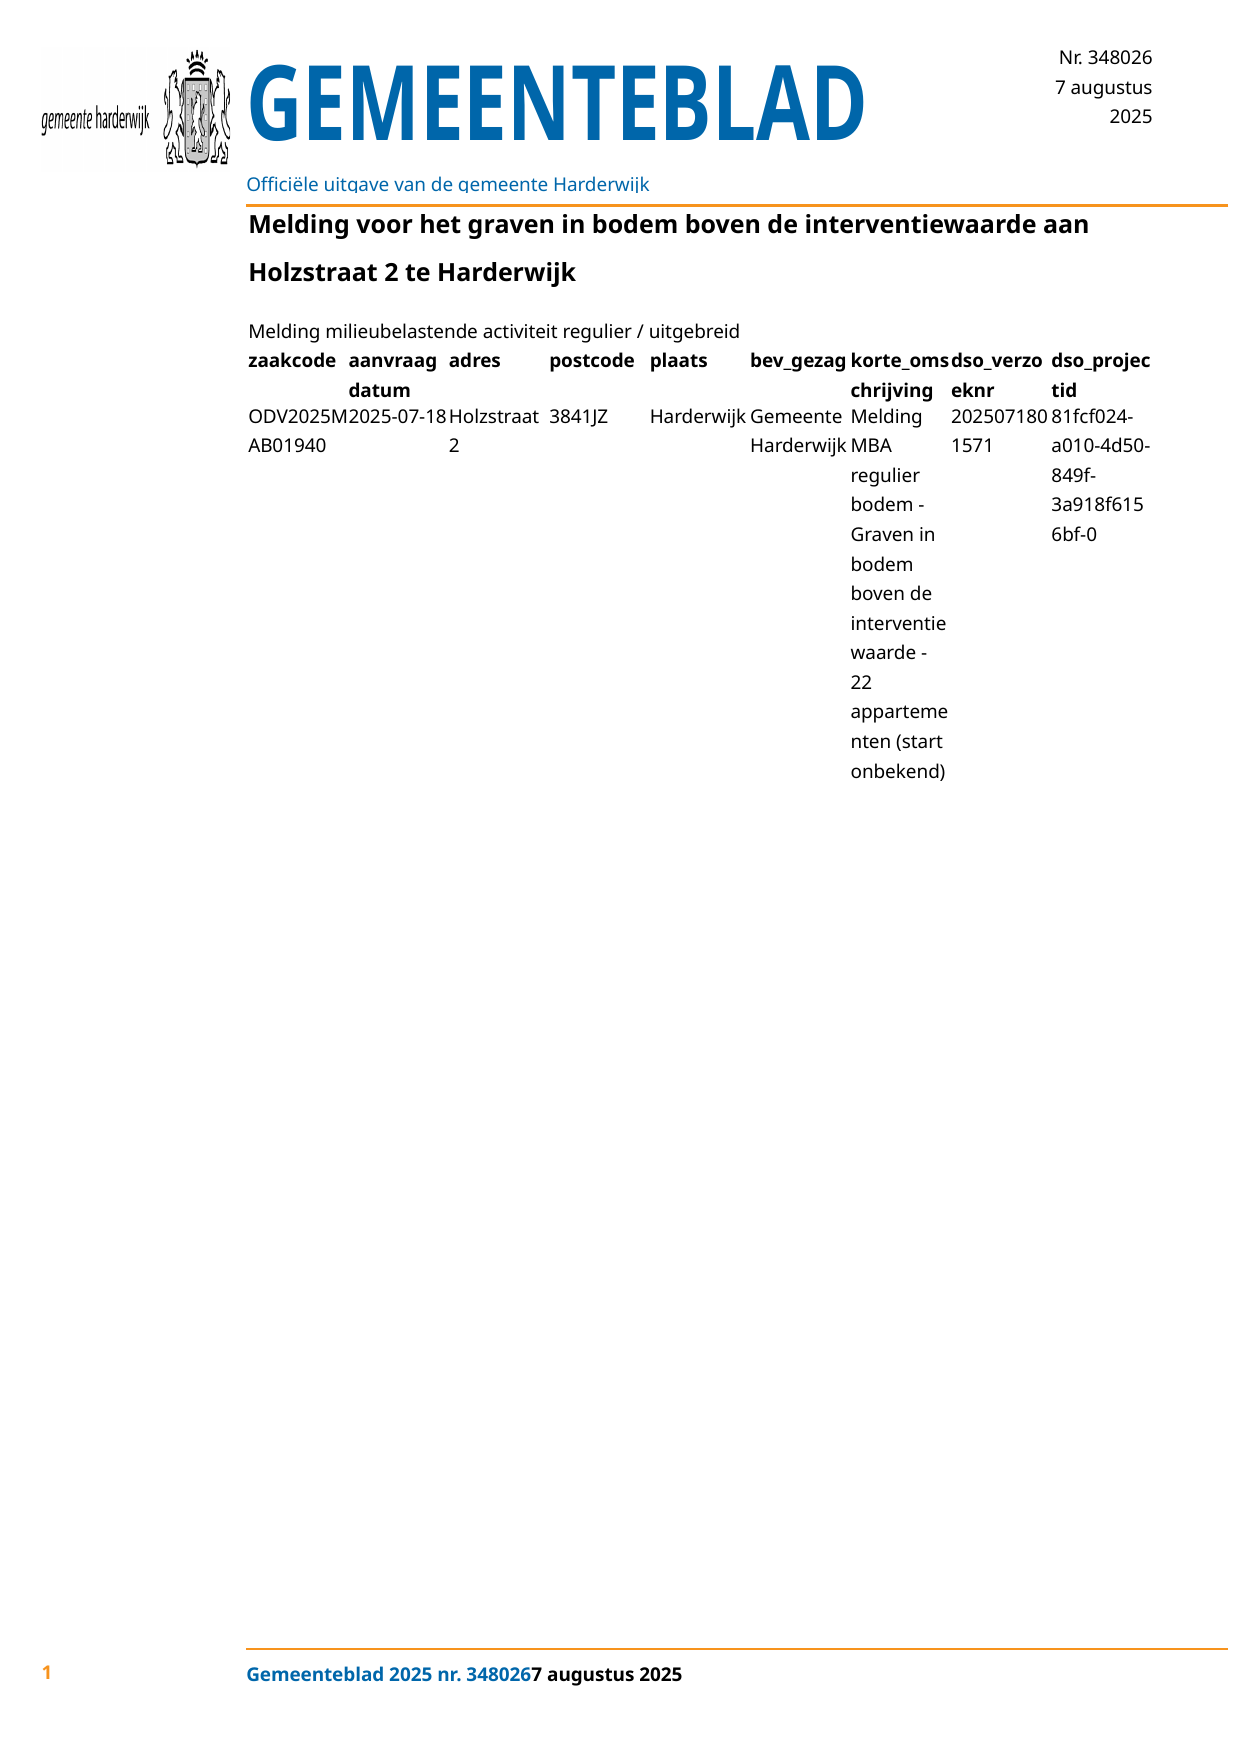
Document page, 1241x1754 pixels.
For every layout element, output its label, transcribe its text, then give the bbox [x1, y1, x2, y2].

table_cell Gemeente Harderwijk [750, 403, 850, 784]
table_cell Harderwijk [650, 403, 750, 784]
table_header dso_verzoeknr [951, 348, 1051, 403]
picture [41, 47, 231, 172]
table_header aanvraagdatum [348, 348, 449, 403]
table_cell 81fcf024-a010-4d50-849f-3a918f6156bf-0 [1051, 403, 1152, 784]
table_cell ODV2025MAB01940 [248, 403, 348, 784]
table_header postcode [549, 348, 649, 403]
table_header zaakcode [248, 348, 348, 403]
table_header bev_gezag [750, 348, 850, 403]
table_header korte_omschrijving [850, 348, 951, 403]
table_cell 2025-07-18 [348, 403, 449, 784]
table_header dso_projectid [1051, 348, 1152, 403]
text Melding milieubelastende activiteit regulier / uitgebreid [248, 318, 1152, 344]
table_cell Melding MBA regulier bodem - Graven in bodem boven de interventiewaarde - 22 appartementen (start onbekend) [850, 403, 951, 784]
table_header plaats [650, 348, 750, 403]
text Melding voor het graven in bodem boven de interventiewaarde aan Holzstraat 2 te Harderwijk [248, 207, 1152, 288]
table_cell Holzstraat 2 [449, 403, 549, 784]
table_cell 3841JZ [549, 403, 649, 784]
table_cell 2025071801571 [951, 403, 1051, 784]
table_header adres [449, 348, 549, 403]
